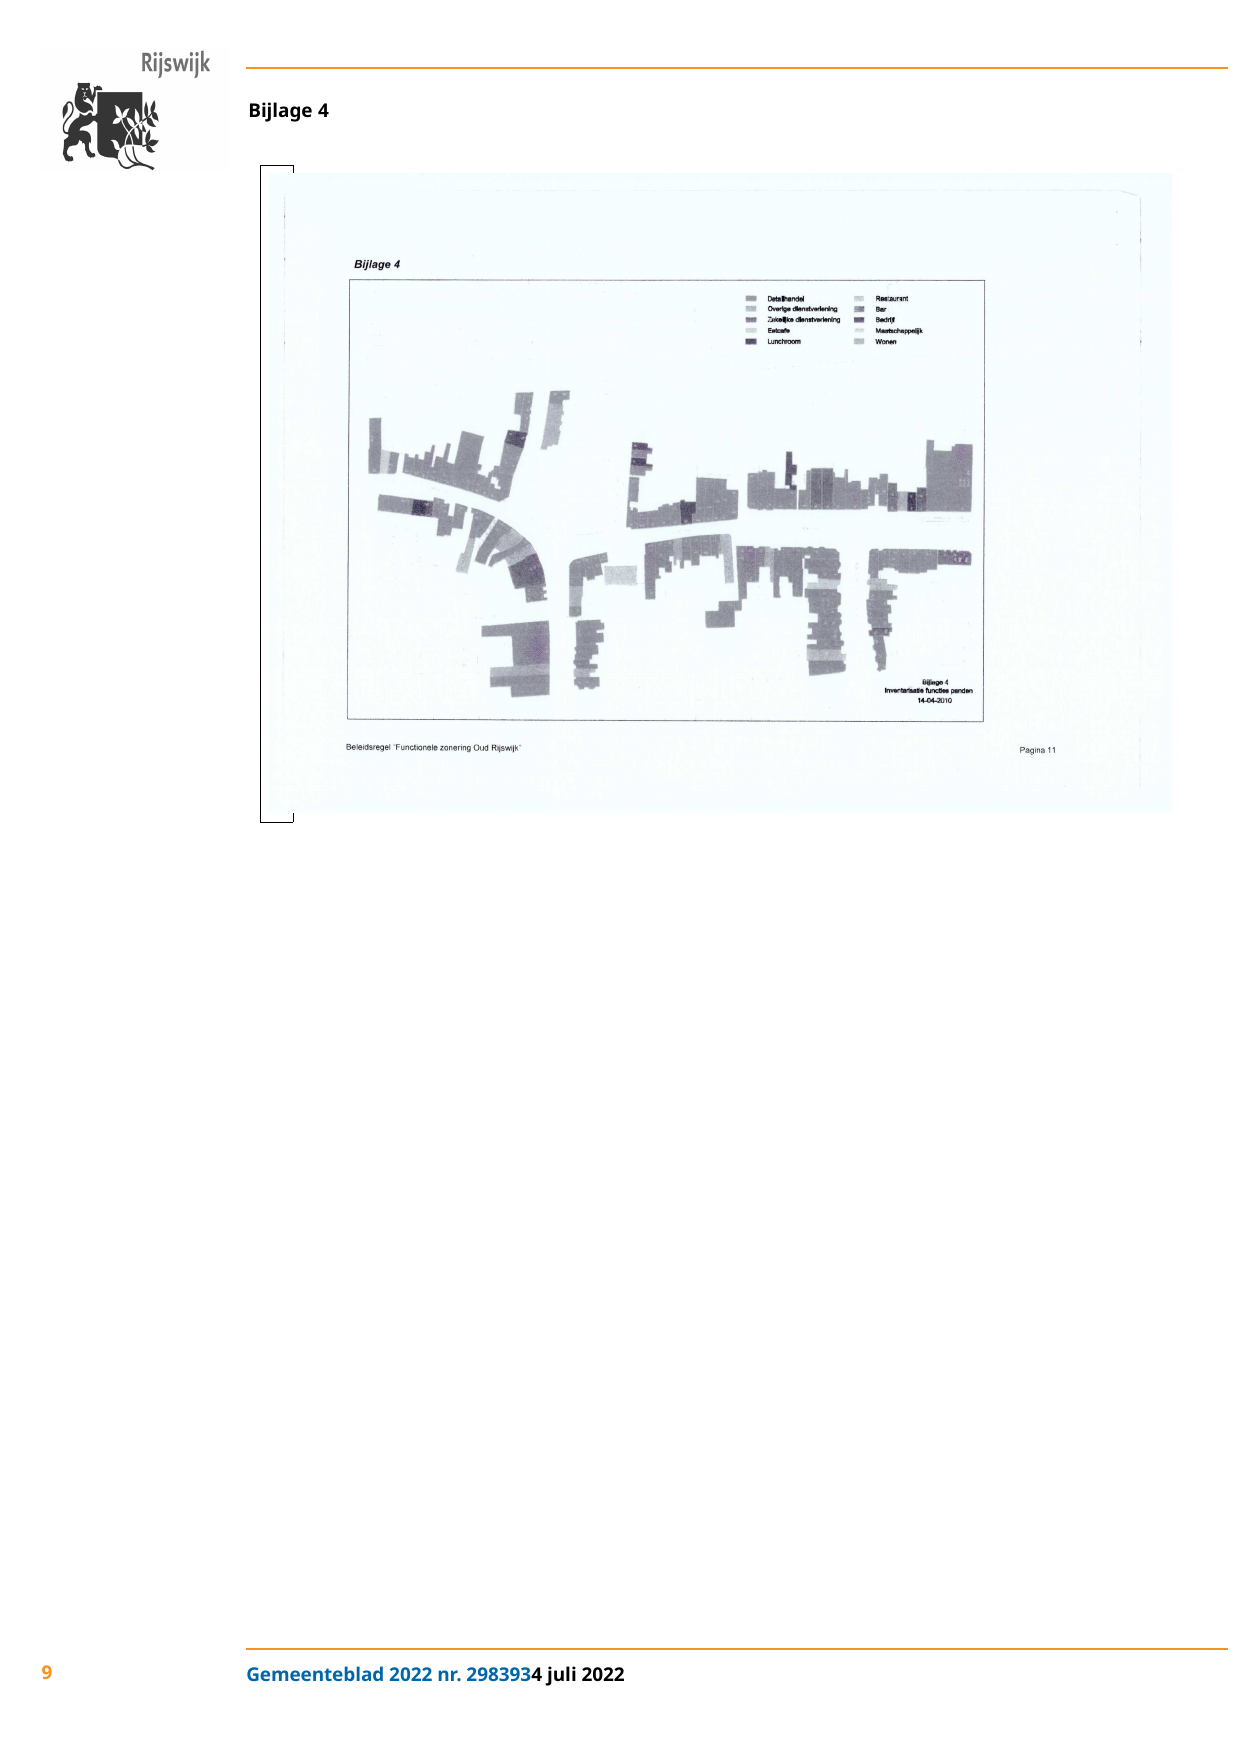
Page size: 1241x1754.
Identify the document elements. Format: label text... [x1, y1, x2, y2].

text Bijlage 4 [248, 95, 1152, 123]
picture [268, 173, 1173, 813]
picture [41, 47, 231, 172]
